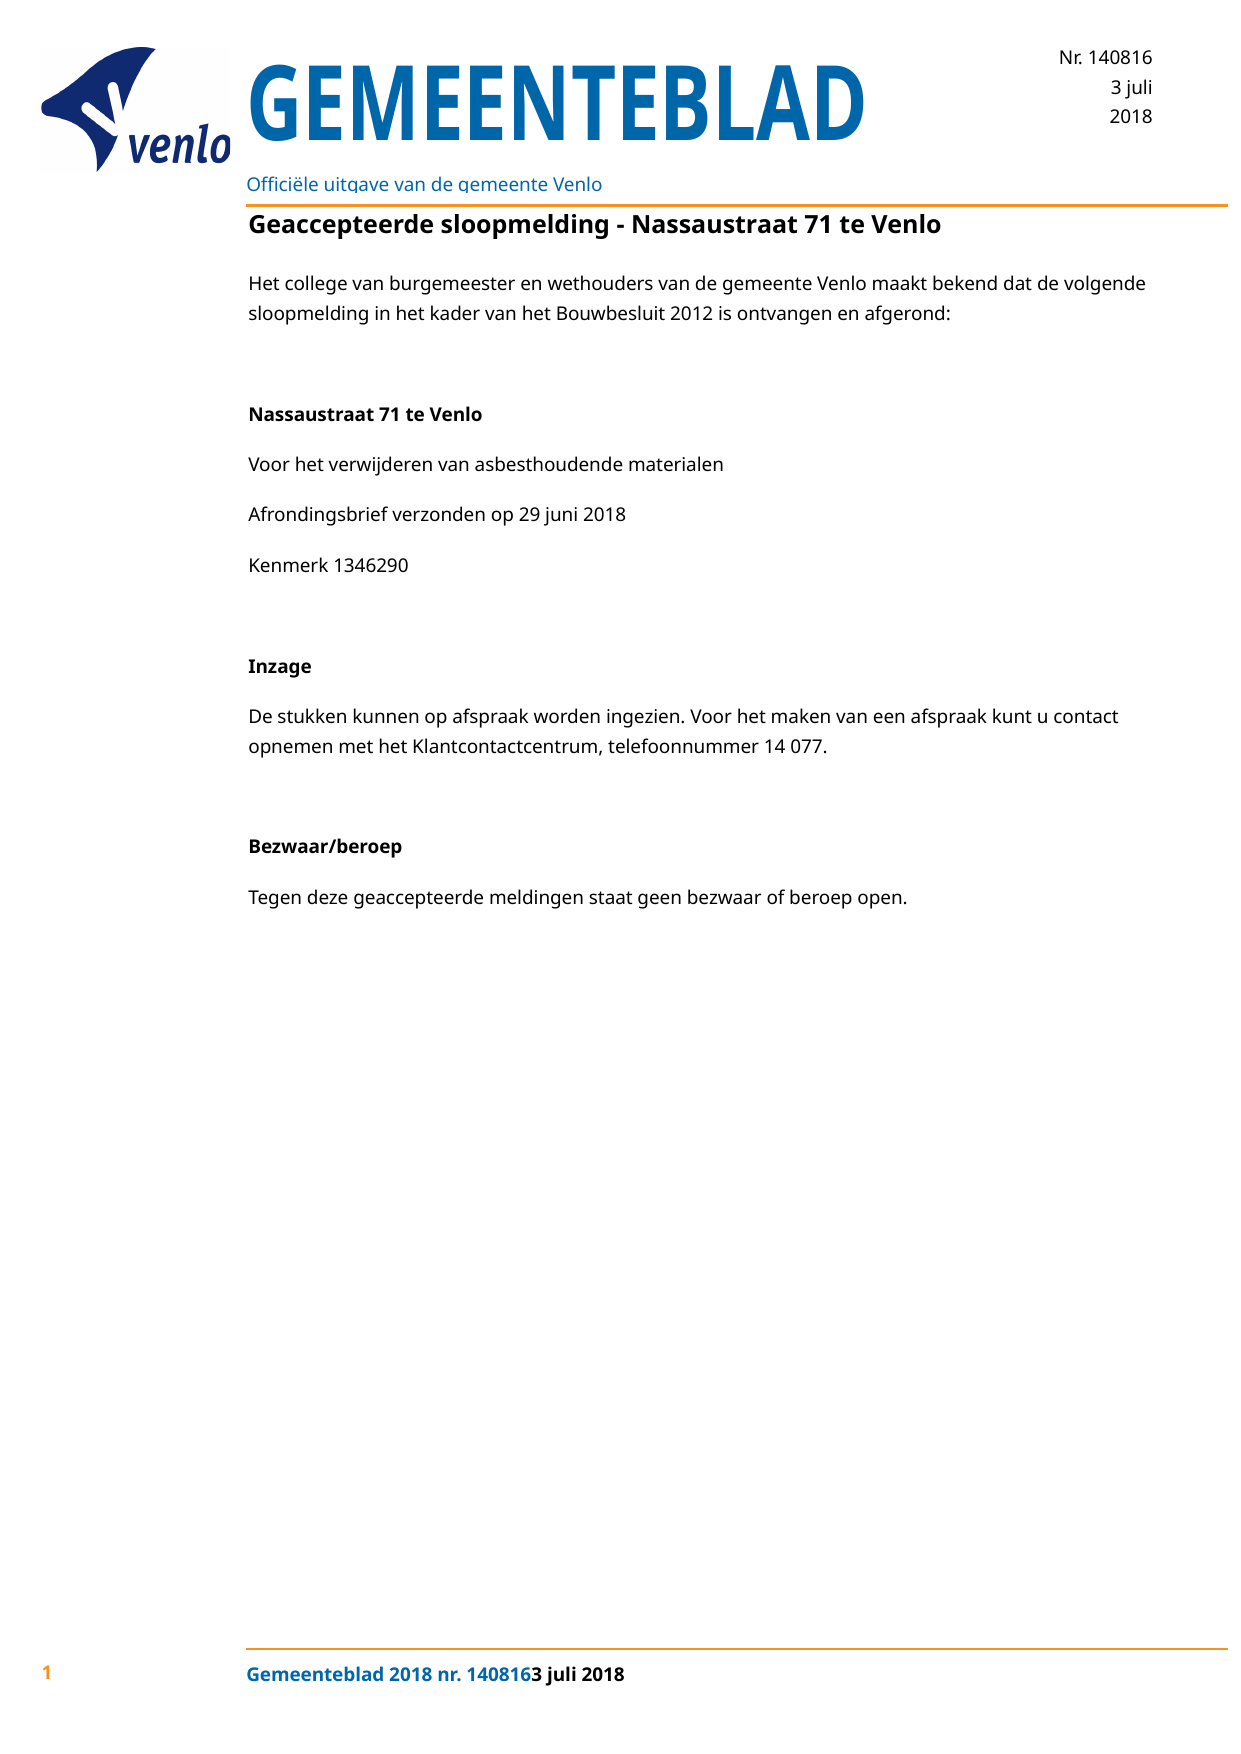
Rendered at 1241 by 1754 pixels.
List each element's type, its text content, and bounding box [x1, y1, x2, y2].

text Tegen deze geaccepteerde meldingen staat geen bezwaar of beroep open. [248, 884, 1152, 910]
text Voor het verwijderen van asbesthoudende materialen [248, 451, 1152, 477]
text Het college van burgemeester en wethouders van de gemeente Venlo maakt bekend dat de volgende sloopmelding in het kader van het Bouwbesluit 2012 is ontvangen en afgerond: [248, 270, 1152, 326]
picture [41, 47, 231, 172]
text Inzage [248, 653, 1152, 678]
text De stukken kunnen op afspraak worden ingezien. Voor het maken van een afspraak kunt u contact opnemen met het Klantcontactcentrum, telefoonnummer 14 077. [248, 703, 1152, 758]
text Afrondingsbrief verzonden op 29 juni 2018 [248, 502, 1152, 527]
text Geaccepteerde sloopmelding - Nassaustraat 71 te Venlo [248, 207, 1152, 241]
text Bezwaar/beroep [248, 834, 1152, 859]
text Kenmerk 1346290 [248, 552, 1152, 578]
text Nassaustraat 71 te Venlo [248, 401, 1152, 426]
